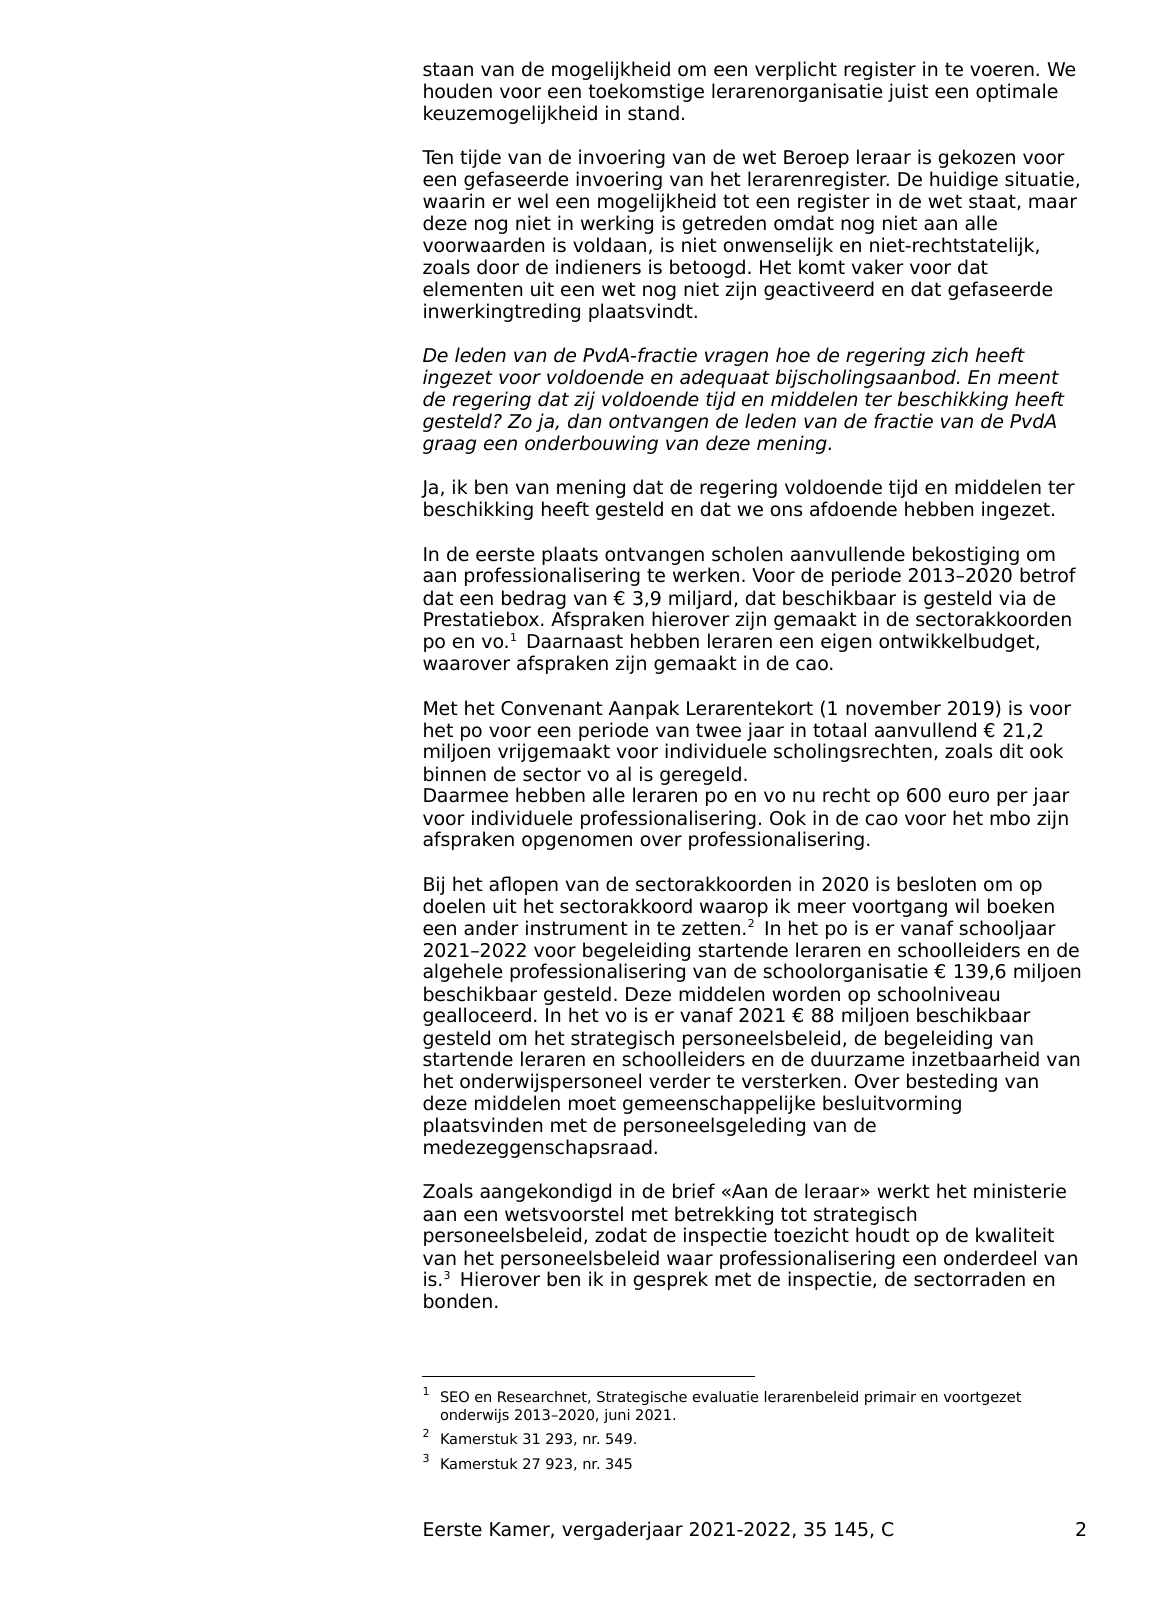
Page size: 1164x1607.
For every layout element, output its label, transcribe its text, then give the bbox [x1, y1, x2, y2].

text Kamerstuk 31 293, nr. 549. [422, 1427, 1087, 1449]
text Ten tijde van de invoering van de wet Beroep leraar is gekozen voor een gefaseerde invoering van het lerarenregister. De huidige situatie, waarin er wel een mogelijkheid tot een register in de wet staat, maar deze nog niet in werking is getreden omdat nog niet aan alle voorwaarden is voldaan, is niet onwenselijk en niet-rechtstatelijk, zoals door de indieners is betoogd. Het komt vaker voor dat elementen uit een wet nog niet zijn geactiveerd en dat gefaseerde inwerkingtreding plaatsvindt. [422, 147, 1087, 323]
text Ja, ik ben van mening dat de regering voldoende tijd en middelen ter beschikking heeft gesteld en dat we ons afdoende hebben ingezet. [422, 477, 1087, 521]
text De leden van de PvdA-fractie vragen hoe de regering zich heeft ingezet voor voldoende en adequaat bijscholingsaanbod. En meent de regering dat zij voldoende tijd en middelen ter beschikking heeft gesteld? Zo ja, dan ontvangen de leden van de fractie van de PvdA graag een onderbouwing van deze mening. [422, 345, 1087, 455]
text Bij het aflopen van de sectorakkoorden in 2020 is besloten om op doelen uit het sectorakkoord waarop ik meer voortgang wil boeken een ander instrument in te zetten. In het po is er vanaf schooljaar 2021–2022 voor begeleiding startende leraren en schoolleiders en de algehele professionalisering van de schoolorganisatie € 139,6 miljoen beschikbaar gesteld. Deze middelen worden op schoolniveau gealloceerd. In het vo is er vanaf 2021 € 88 miljoen beschikbaar gesteld om het strategisch personeelsbeleid, de begeleiding van startende leraren en schoolleiders en de duurzame inzetbaarheid van het onderwijspersoneel verder te versterken. Over besteding van deze middelen moet gemeenschappelijke besluitvorming plaatsvinden met de personeelsgeleding van de medezeggenschapsraad. [422, 873, 1087, 1159]
text staan van de mogelijkheid om een verplicht register in te voeren. We houden voor een toekomstige lerarenorganisatie juist een optimale keuzemogelijkheid in stand. [422, 59, 1087, 125]
text Met het Convenant Aanpak Lerarentekort (1 november 2019) is voor het po voor een periode van twee jaar in totaal aanvullend € 21,2 miljoen vrijgemaakt voor individuele scholingsrechten, zoals dit ook binnen de sector vo al is geregeld. [422, 697, 1087, 785]
text Zoals aangekondigd in de brief «Aan de leraar» werkt het ministerie aan een wetsvoorstel met betrekking tot strategisch personeelsbeleid, zodat de inspectie toezicht houdt op de kwaliteit van het personeelsbeleid waar professionalisering een onderdeel van is. Hierover ben ik in gesprek met de inspectie, de sectorraden en bonden. [422, 1181, 1087, 1313]
text Daarmee hebben alle leraren po en vo nu recht op 600 euro per jaar voor individuele professionalisering. Ook in de cao voor het mbo zijn afspraken opgenomen over professionalisering. [422, 785, 1087, 851]
text Kamerstuk 27 923, nr. 345 [422, 1452, 1087, 1474]
text SEO en Researchnet, Strategische evaluatie lerarenbeleid primair en voortgezet onderwijs 2013–2020, juni 2021. [422, 1385, 1087, 1424]
text In de eerste plaats ontvangen scholen aanvullende bekostiging om aan professionalisering te werken. Voor de periode 2013–2020 betrof dat een bedrag van € 3,9 miljard, dat beschikbaar is gesteld via de Prestatiebox. Afspraken hierover zijn gemaakt in de sectorakkoorden po en vo. Daarnaast hebben leraren een eigen ontwikkelbudget, waarover afspraken zijn gemaakt in de cao. [422, 543, 1087, 675]
